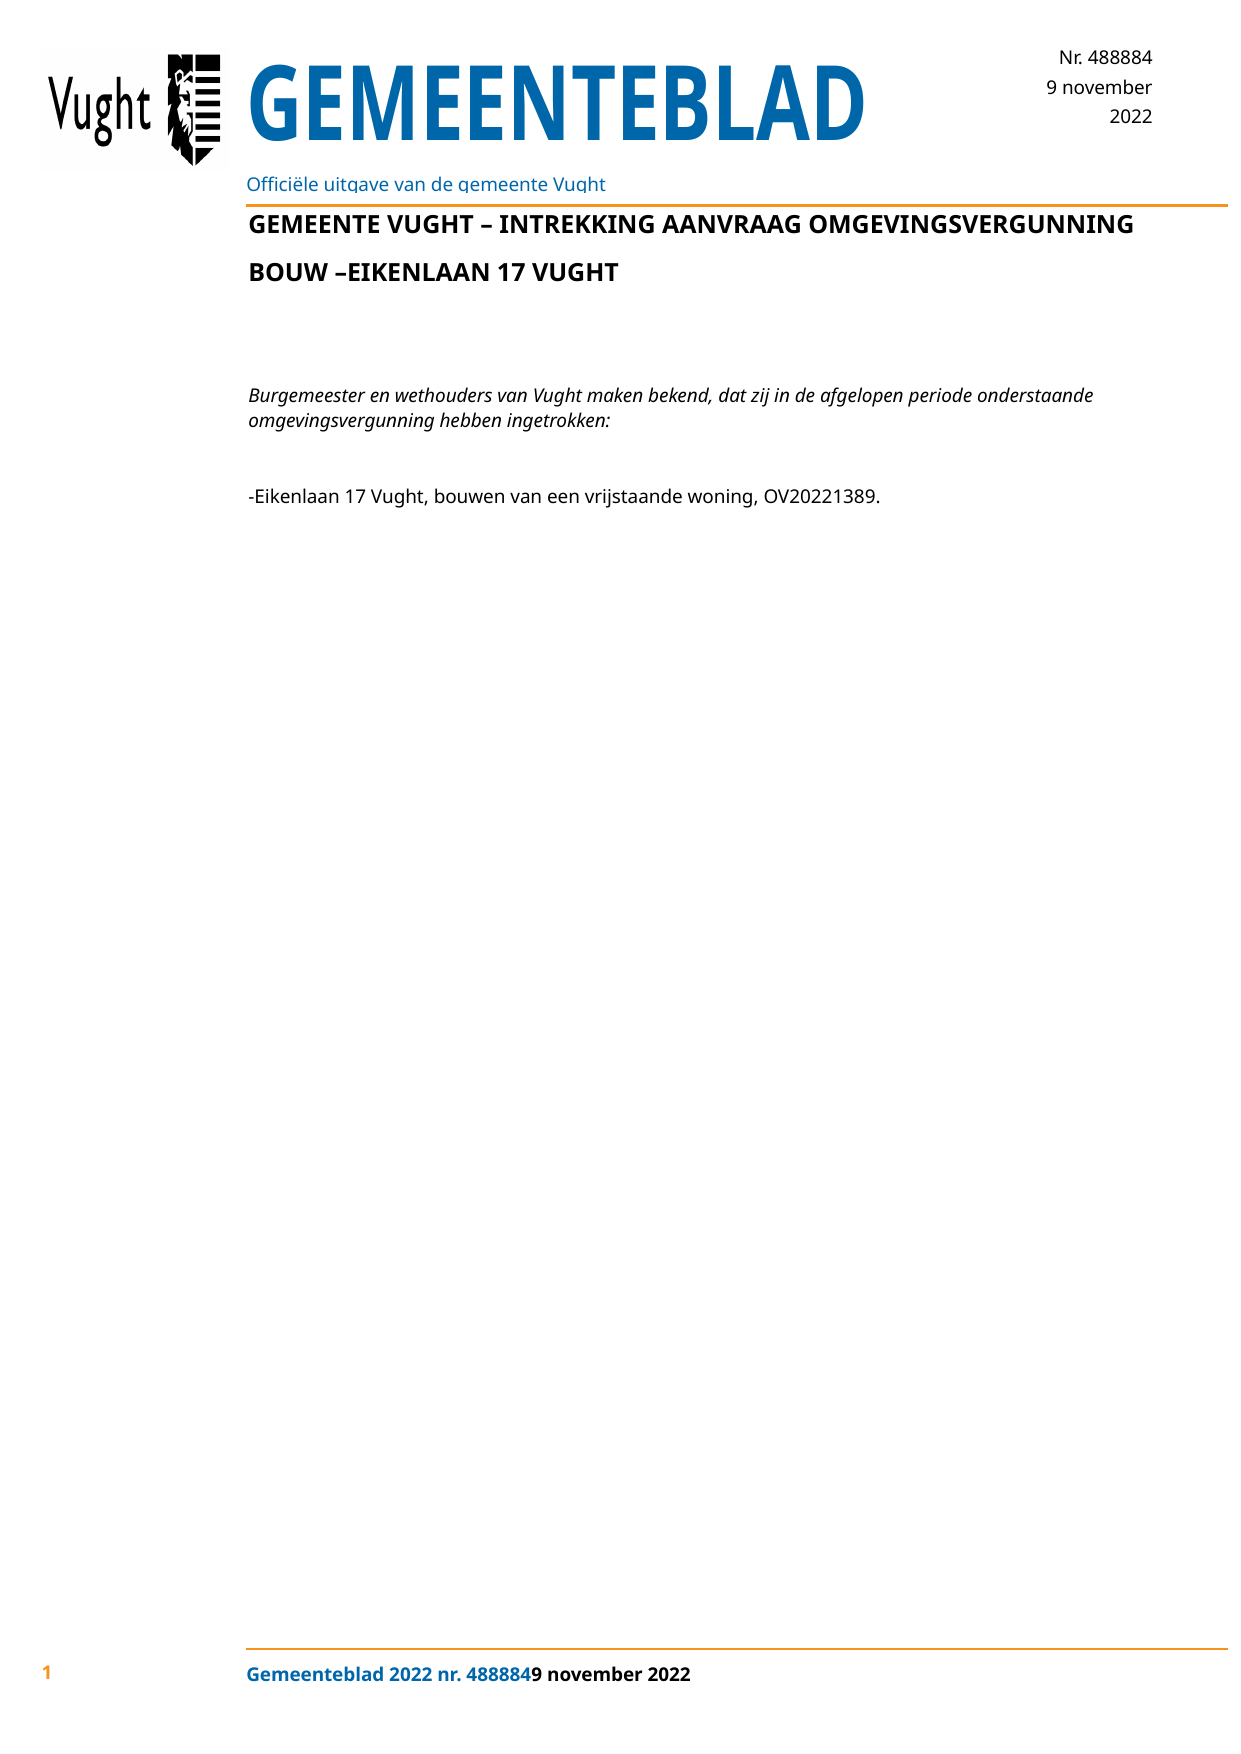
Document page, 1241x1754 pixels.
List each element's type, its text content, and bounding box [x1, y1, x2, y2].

picture [41, 47, 231, 172]
text Burgemeester en wethouders van Vught maken bekend, dat zij in de afgelopen periode onderstaande omgevingsvergunning hebben ingetrokken: [248, 382, 1152, 433]
text -Eikenlaan 17 Vught, bouwen van een vrijstaande woning, OV20221389. [248, 484, 1152, 509]
text GEMEENTE VUGHT – INTREKKING AANVRAAG OMGEVINGSVERGUNNING BOUW –EIKENLAAN 17 VUGHT [248, 207, 1152, 288]
